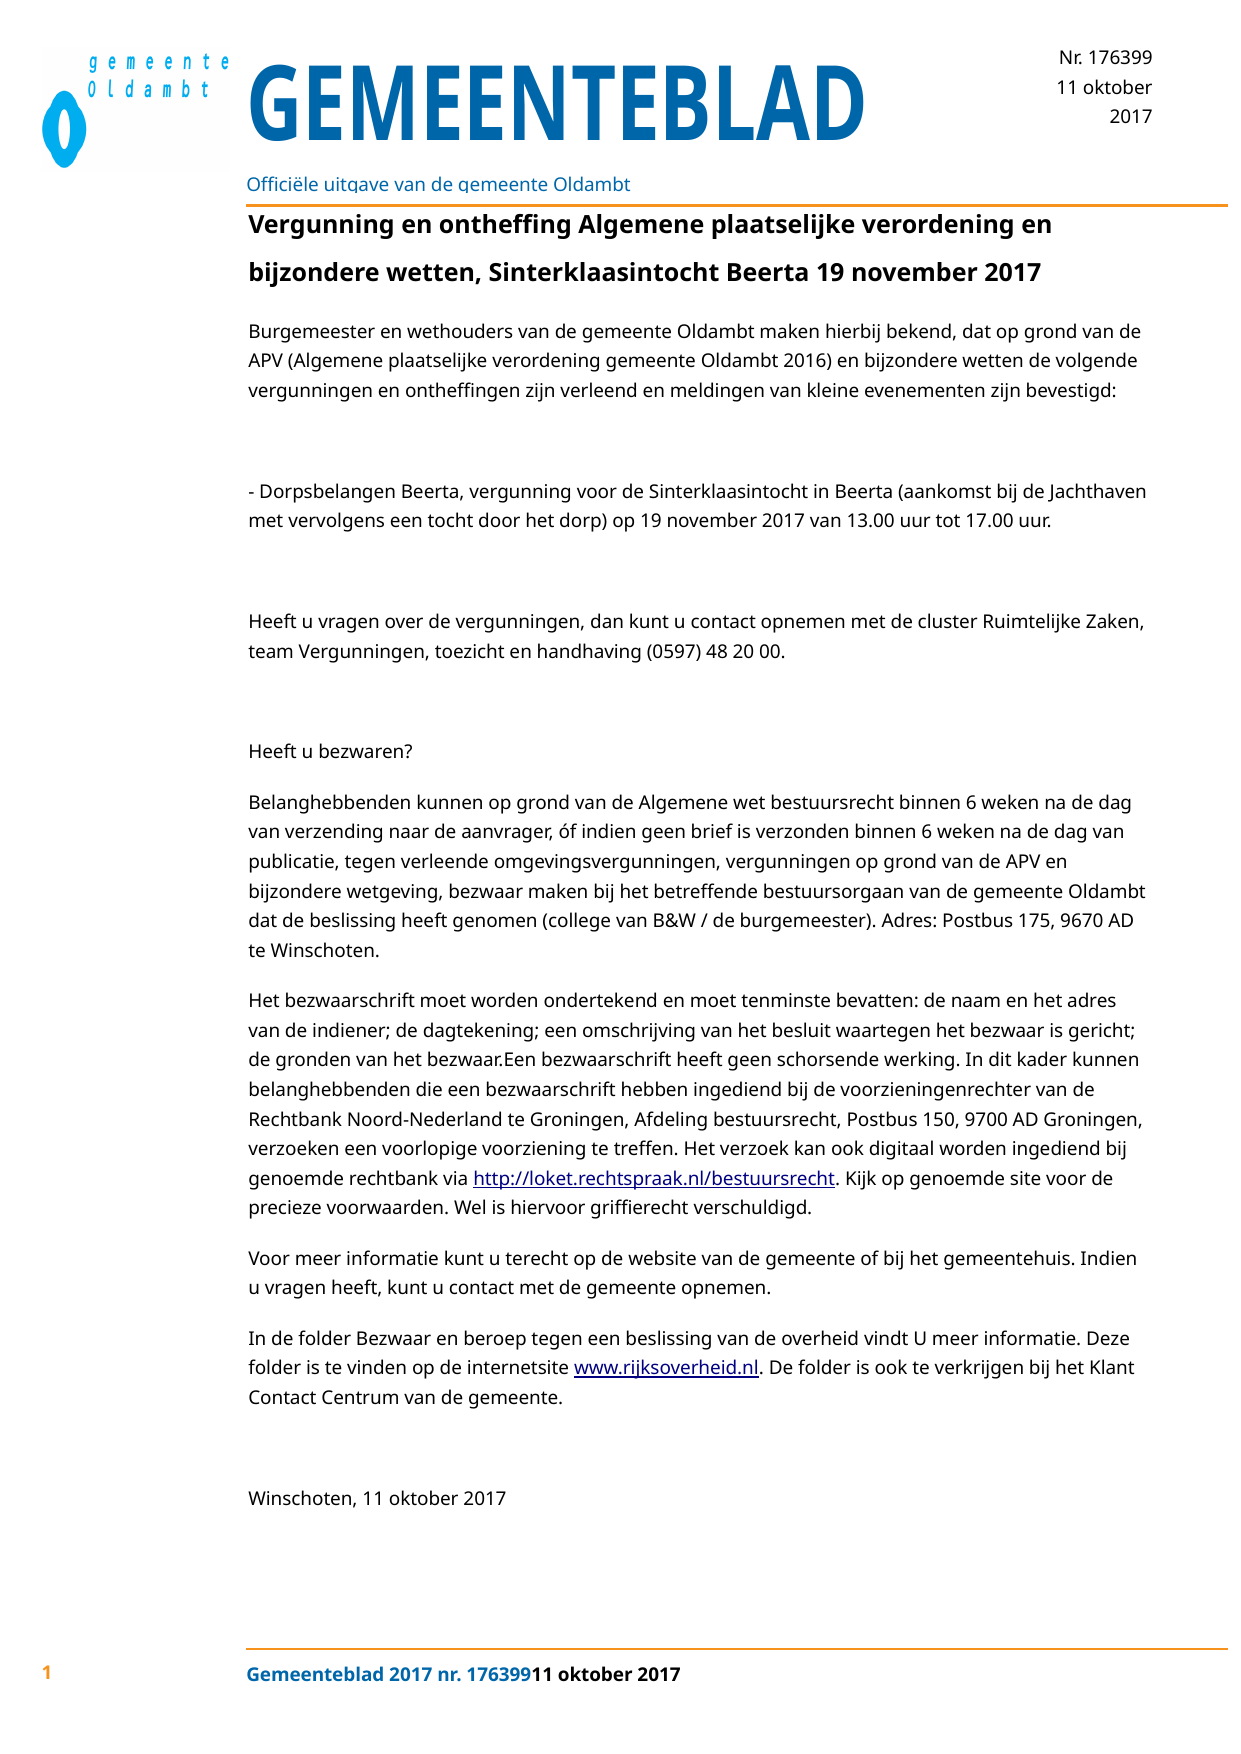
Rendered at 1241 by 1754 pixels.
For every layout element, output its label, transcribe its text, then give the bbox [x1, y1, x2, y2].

text - Dorpsbelangen Beerta, vergunning voor de Sinterklaasintocht in Beerta (aankomst bij de Jachthaven met vervolgens een tocht door het dorp) op 19 november 2017 van 13.00 uur tot 17.00 uur. [248, 478, 1152, 533]
text Voor meer informatie kunt u terecht op de website van de gemeente of bij het gemeentehuis. Indien u vragen heeft, kunt u contact met de gemeente opnemen. [248, 1245, 1152, 1300]
text Winschoten, 11 oktober 2017 [248, 1485, 1152, 1511]
text Het bezwaarschrift moet worden ondertekend en moet tenminste bevatten: de naam en het adres van de indiener; de dagtekening; een omschrijving van het besluit waartegen het bezwaar is gericht; de gronden van het bezwaar.Een bezwaarschrift heeft geen schorsende werking. In dit kader kunnen belanghebbenden die een bezwaarschrift hebben ingediend bij de voorzieningenrechter van de Rechtbank Noord-Nederland te Groningen, Afdeling bestuursrecht, Postbus 150, 9700 AD Groningen, verzoeken een voorlopige voorziening te treffen. Het verzoek kan ook digitaal worden ingediend bij genoemde rechtbank via http://loket.rechtspraak.nl/bestuursrecht. Kijk op genoemde site voor de precieze voorwaarden. Wel is hiervoor griffierecht verschuldigd. [248, 987, 1152, 1220]
picture [41, 47, 231, 172]
text Vergunning en ontheffing Algemene plaatselijke verordening en bijzondere wetten, Sinterklaasintocht Beerta 19 november 2017 [248, 207, 1152, 288]
text Heeft u vragen over de vergunningen, dan kunt u contact opnemen met de cluster Ruimtelijke Zaken, team Vergunningen, toezicht en handhaving (0597) 48 20 00. [248, 608, 1152, 664]
text In de folder Bezwaar en beroep tegen een beslissing van de overheid vindt U meer informatie. Deze folder is te vinden op de internetsite www.rijksoverheid.nl. De folder is ook te verkrijgen bij het Klant Contact Centrum van de gemeente. [248, 1325, 1152, 1410]
text Burgemeester en wethouders van de gemeente Oldambt maken hierbij bekend, dat op grond van de APV (Algemene plaatselijke verordening gemeente Oldambt 2016) en bijzondere wetten de volgende vergunningen en ontheffingen zijn verleend en meldingen van kleine evenementen zijn bevestigd: [248, 318, 1152, 403]
text Belanghebbenden kunnen op grond van de Algemene wet bestuursrecht binnen 6 weken na de dag van verzending naar de aanvrager, óf indien geen brief is verzonden binnen 6 weken na de dag van publicatie, tegen verleende omgevingsvergunningen, vergunningen op grond van de APV en bijzondere wetgeving, bezwaar maken bij het betreffende bestuursorgaan van de gemeente Oldambt dat de beslissing heeft genomen (college van B&W / de burgemeester). Adres: Postbus 175, 9670 AD te Winschoten. [248, 789, 1152, 963]
text Heeft u bezwaren? [248, 739, 1152, 764]
